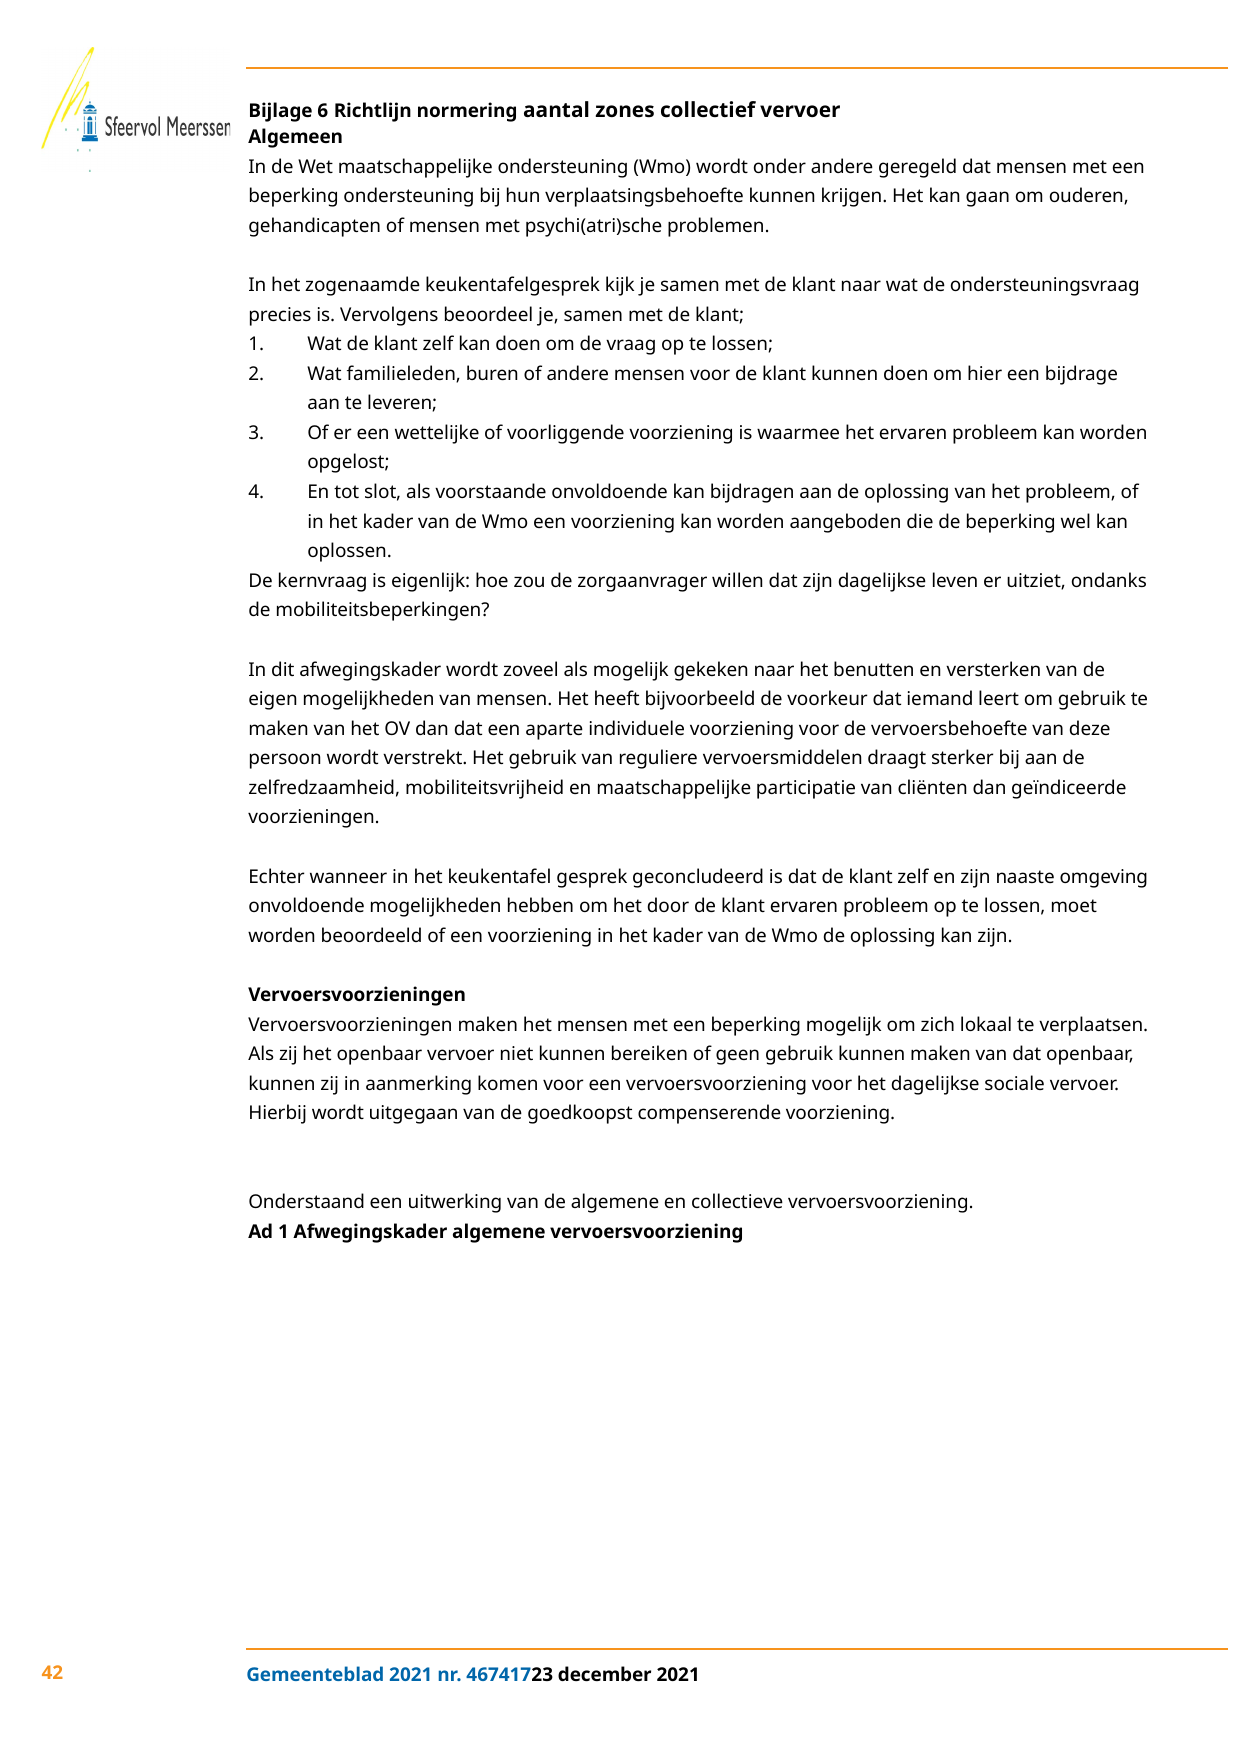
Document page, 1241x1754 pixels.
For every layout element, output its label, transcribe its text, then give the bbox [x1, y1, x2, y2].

text Echter wanneer in het keukentafel gesprek geconcludeerd is dat de klant zelf en zijn naaste omgeving onvoldoende mogelijkheden hebben om het door de klant ervaren probleem op te lossen, moet worden beoordeeld of een voorziening in het kader van de Wmo de oplossing kan zijn. [248, 863, 1152, 948]
text Ad 1 Afwegingskader algemene vervoersvoorziening [248, 1218, 1152, 1244]
list Wat de klant zelf kan doen om de vraag op te lossen; [248, 330, 1152, 356]
text De kernvraag is eigenlijk: hoe zou de zorgaanvrager willen dat zijn dagelijkse leven er uitziet, ondanks de mobiliteitsbeperkingen? [248, 567, 1152, 622]
text Algemeen [248, 123, 1152, 149]
text In dit afwegingskader wordt zoveel als mogelijk gekeken naar het benutten en versterken van de eigen mogelijkheden van mensen. Het heeft bijvoorbeeld de voorkeur dat iemand leert om gebruik te maken van het OV dan dat een aparte individuele voorziening voor de vervoersbehoefte van deze persoon wordt verstrekt. Het gebruik van reguliere vervoersmiddelen draagt sterker bij aan de zelfredzaamheid, mobiliteitsvrijheid en maatschappelijke participatie van cliënten dan geïndiceerde voorzieningen. [248, 656, 1152, 829]
text Vervoersvoorzieningen maken het mensen met een beperking mogelijk om zich lokaal te verplaatsen. Als zij het openbaar vervoer niet kunnen bereiken of geen gebruik kunnen maken van dat openbaar, kunnen zij in aanmerking komen voor een vervoersvoorziening voor het dagelijkse sociale vervoer. Hierbij wordt uitgegaan van de goedkoopst compenserende voorziening. [248, 1011, 1152, 1125]
list Wat familieleden, buren of andere mensen voor de klant kunnen doen om hier een bijdrage aan te leveren; [248, 360, 1152, 415]
list En tot slot, als voorstaande onvoldoende kan bijdragen aan de oplossing van het probleem, of in het kader van de Wmo een voorziening kan worden aangeboden die de beperking wel kan oplossen. [248, 478, 1152, 563]
picture [41, 47, 231, 172]
text In het zogenaamde keukentafelgesprek kijk je samen met de klant naar wat de ondersteuningsvraag precies is. Vervolgens beoordeel je, samen met de klant; [248, 271, 1152, 327]
text Bijlage 6 Richtlijn normering aantal zones collectief vervoer [248, 95, 1152, 123]
text Onderstaand een uitwerking van de algemene en collectieve vervoersvoorziening. [248, 1188, 1152, 1214]
text In de Wet maatschappelijke ondersteuning (Wmo) wordt onder andere geregeld dat mensen met een beperking ondersteuning bij hun verplaatsingsbehoefte kunnen krijgen. Het kan gaan om ouderen, gehandicapten of mensen met psychi(atri)sche problemen. [248, 153, 1152, 238]
list Of er een wettelijke of voorliggende voorziening is waarmee het ervaren probleem kan worden opgelost; [248, 419, 1152, 474]
text Vervoersvoorzieningen [248, 981, 1152, 1007]
